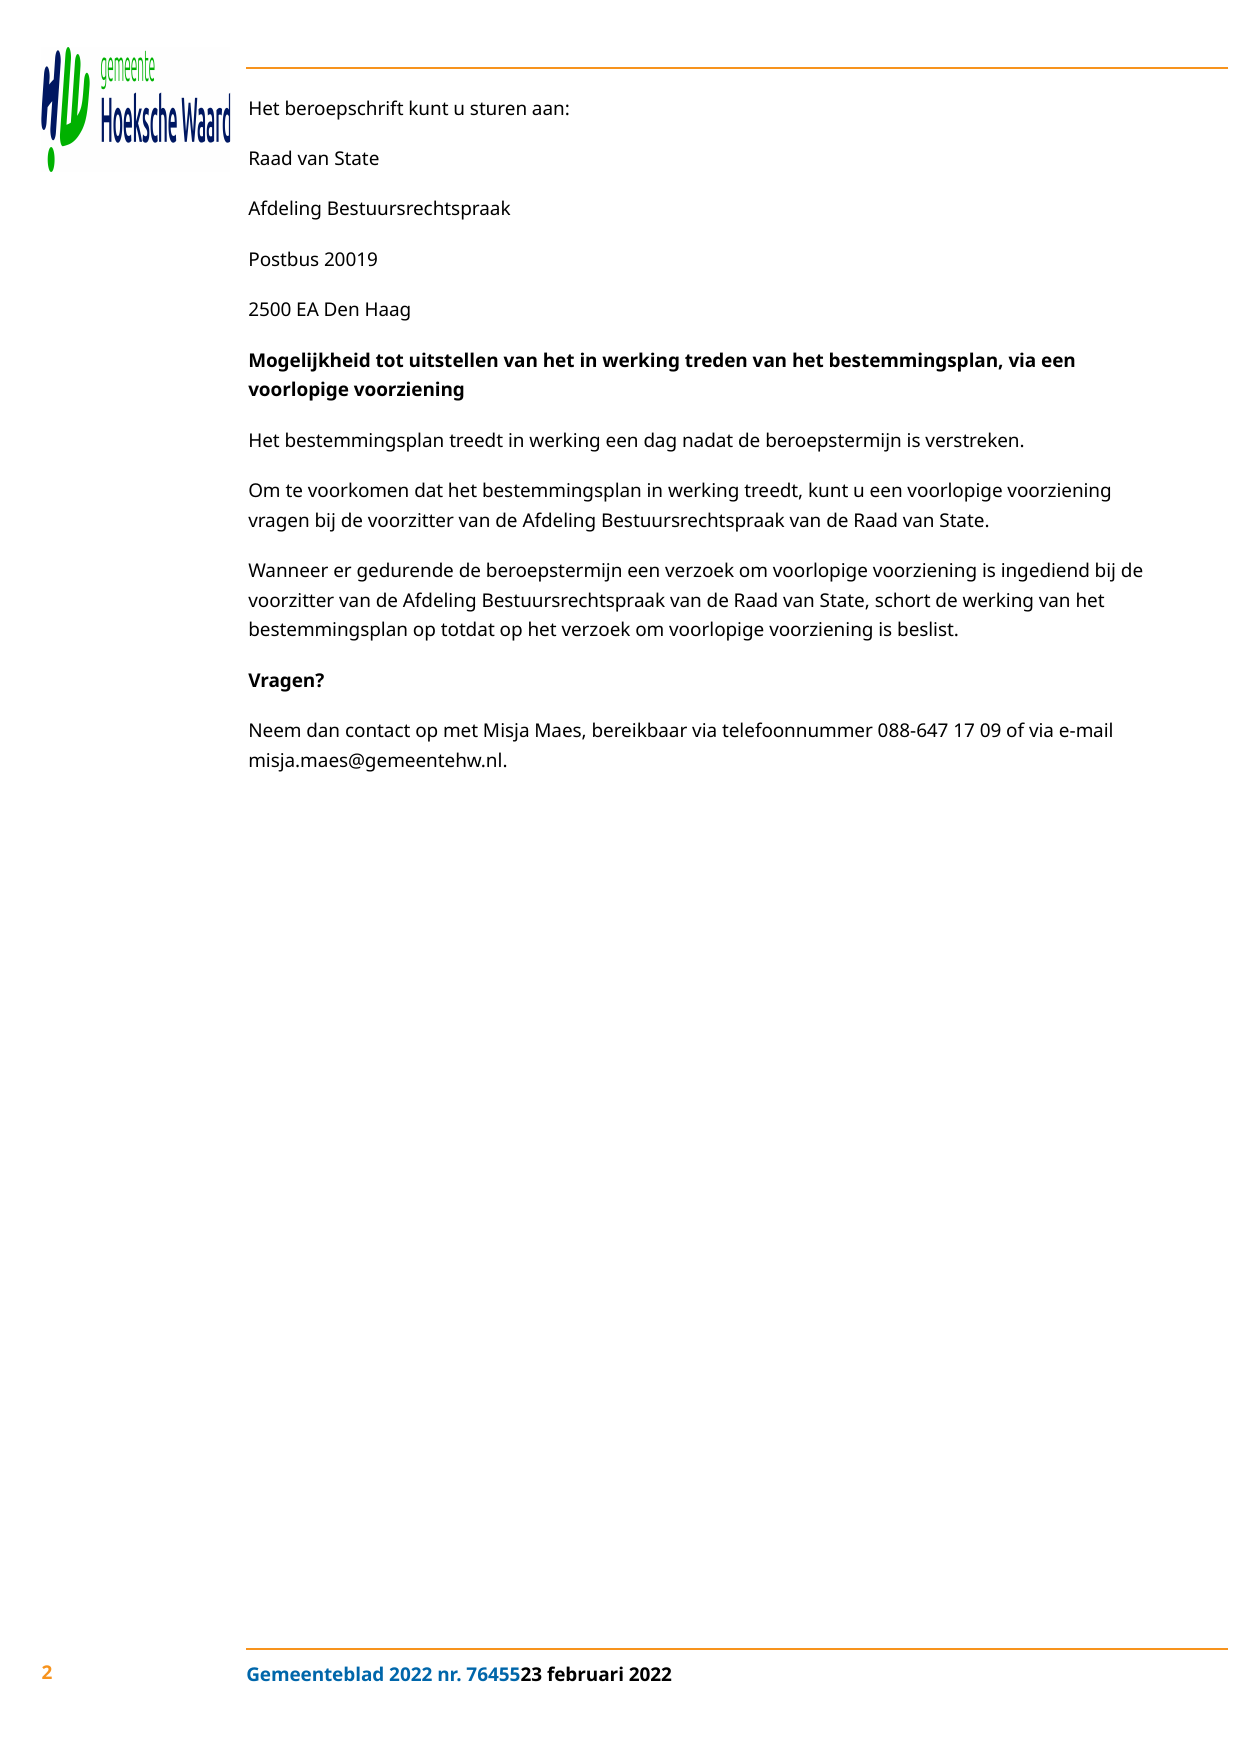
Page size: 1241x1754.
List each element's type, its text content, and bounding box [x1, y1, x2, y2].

text Wanneer er gedurende de beroepstermijn een verzoek om voorlopige voorziening is ingediend bij de voorzitter van de Afdeling Bestuursrechtspraak van de Raad van State, schort de werking van het bestemmingsplan op totdat op het verzoek om voorlopige voorziening is beslist. [248, 557, 1152, 642]
text Raad van State [248, 145, 1152, 171]
text Om te voorkomen dat het bestemmingsplan in werking treedt, kunt u een voorlopige voorziening vragen bij de voorzitter van de Afdeling Bestuursrechtspraak van de Raad van State. [248, 477, 1152, 533]
text 2500 EA Den Haag [248, 296, 1152, 322]
text Het bestemmingsplan treedt in werking een dag nadat de beroepstermijn is verstreken. [248, 427, 1152, 453]
text Postbus 20019 [248, 246, 1152, 272]
text Het beroepschrift kunt u sturen aan: [248, 95, 1152, 121]
text Vragen? [248, 667, 1152, 693]
text Mogelijkheid tot uitstellen van het in werking treden van het bestemmingsplan, via een voorlopige voorziening [248, 347, 1152, 402]
text Neem dan contact op met Misja Maes, bereikbaar via telefoonnummer 088-647 17 09 of via e-mail misja.maes@gemeentehw.nl. [248, 717, 1152, 773]
text Afdeling Bestuursrechtspraak [248, 196, 1152, 221]
picture [41, 47, 231, 172]
